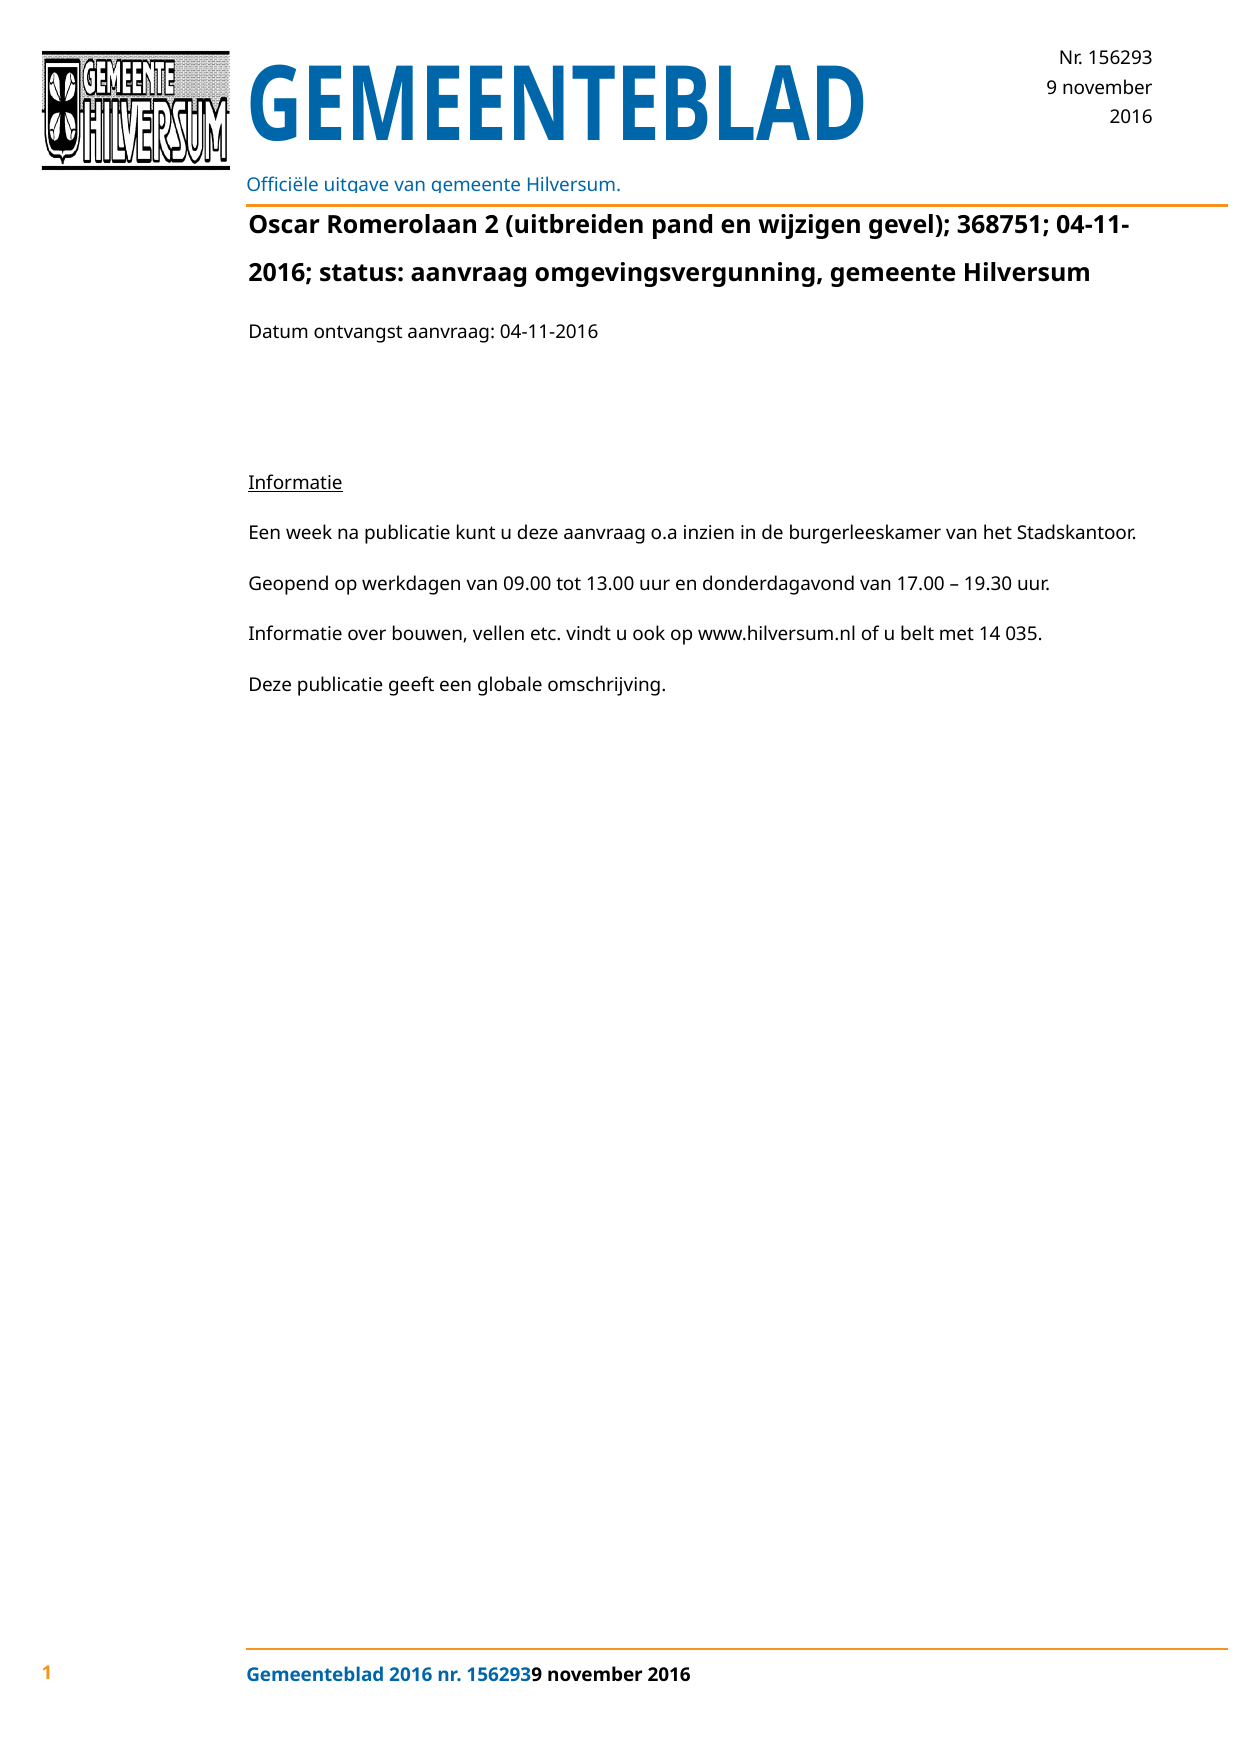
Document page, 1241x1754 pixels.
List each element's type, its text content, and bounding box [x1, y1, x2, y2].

text Oscar Romerolaan 2 (uitbreiden pand en wijzigen gevel); 368751; 04-11-2016; status: aanvraag omgevingsvergunning, gemeente Hilversum [248, 207, 1152, 288]
text Een week na publicatie kunt u deze aanvraag o.a inzien in de burgerleeskamer van het Stadskantoor. [248, 519, 1152, 545]
text Informatie over bouwen, vellen etc. vindt u ook op www.hilversum.nl of u belt met 14 035. [248, 620, 1152, 646]
text Deze publicatie geeft een globale omschrijving. [248, 671, 1152, 697]
picture [41, 47, 231, 172]
text Geopend op werkdagen van 09.00 tot 13.00 uur en donderdagavond van 17.00 – 19.30 uur. [248, 570, 1152, 596]
text Datum ontvangst aanvraag: 04-11-2016 [248, 318, 1152, 344]
text Informatie [248, 469, 1152, 495]
